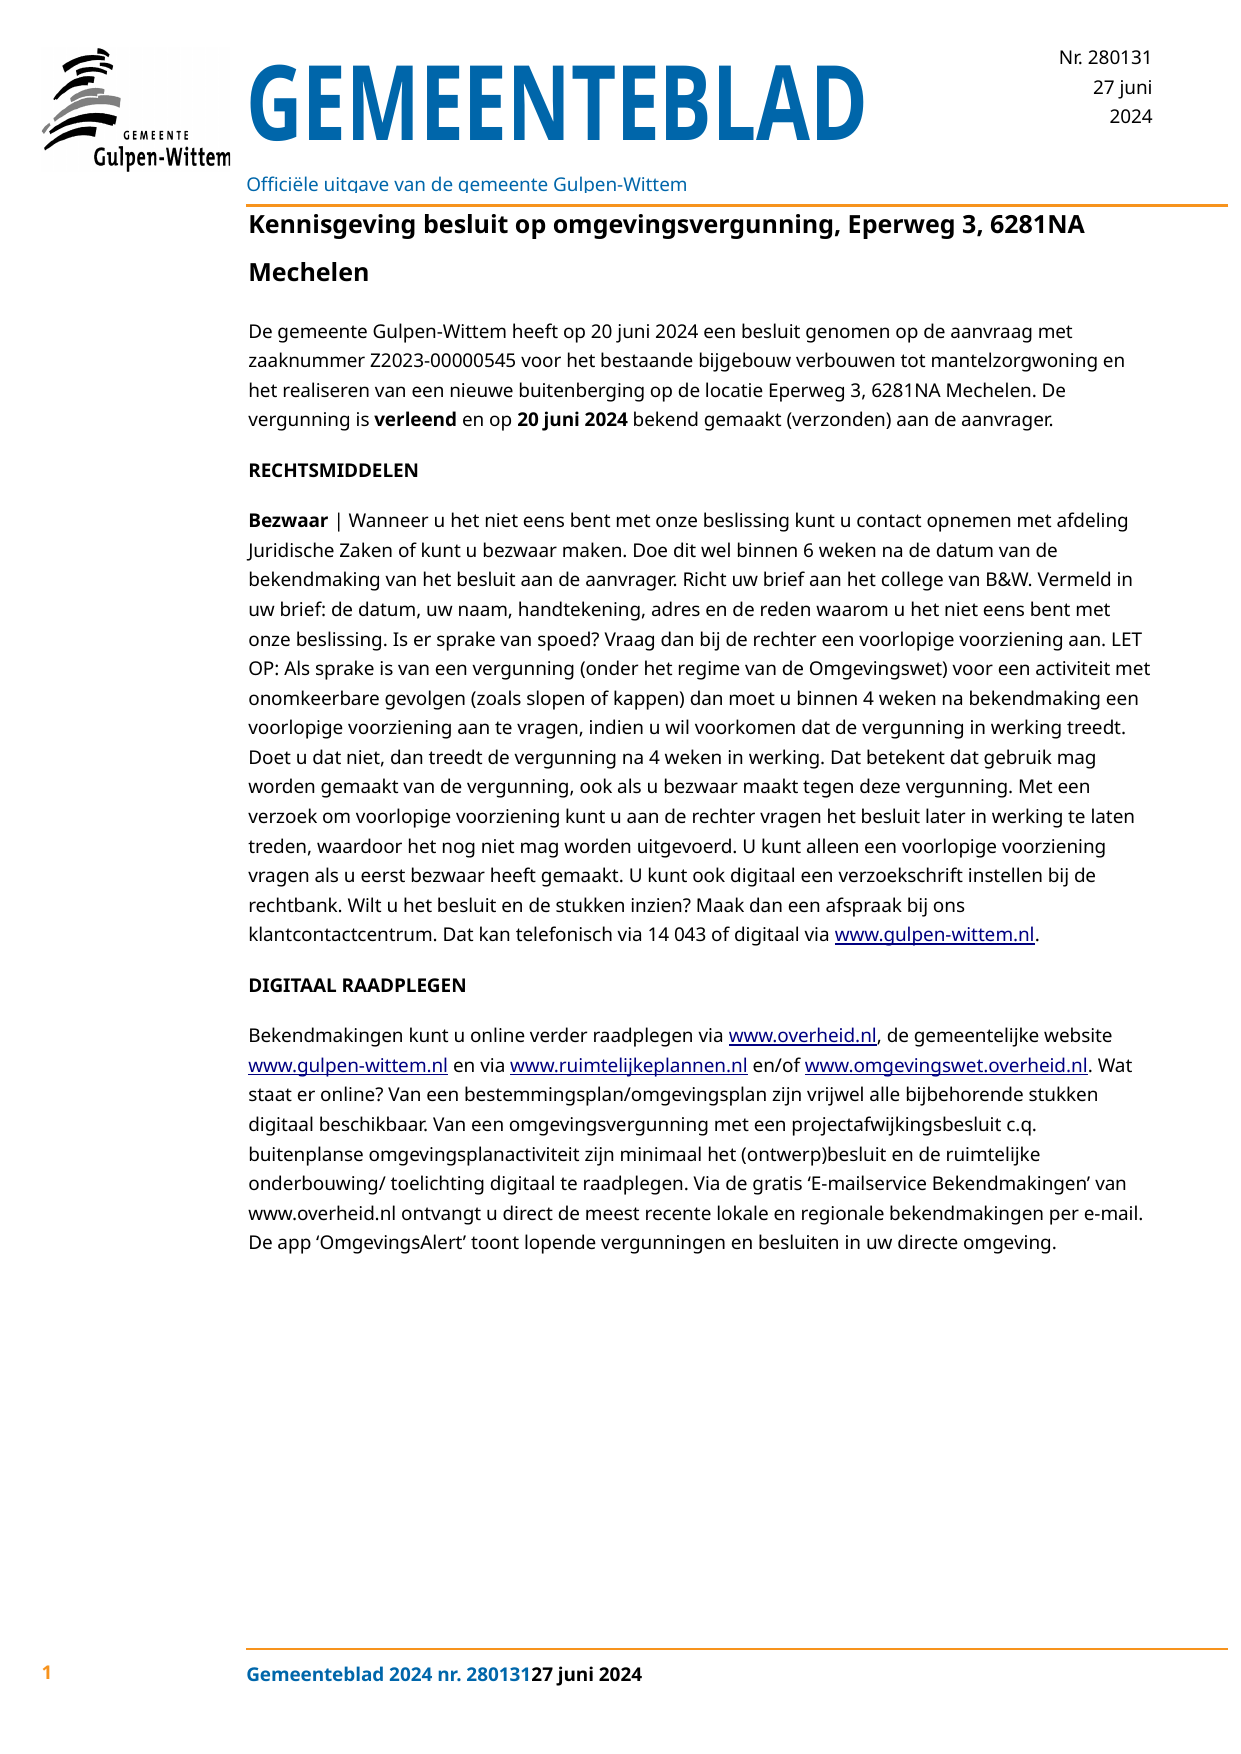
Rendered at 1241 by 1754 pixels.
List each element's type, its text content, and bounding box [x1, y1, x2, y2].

text RECHTSMIDDELEN [248, 457, 1152, 483]
text DIGITAAL RAADPLEGEN [248, 972, 1152, 998]
text De gemeente Gulpen-Wittem heeft op 20 juni 2024 een besluit genomen op de aanvraag met zaaknummer Z2023-00000545 voor het bestaande bijgebouw verbouwen tot mantelzorgwoning en het realiseren van een nieuwe buitenberging op de locatie Eperweg 3, 6281NA Mechelen. De vergunning is verleend en op 20 juni 2024 bekend gemaakt (verzonden) aan de aanvrager. [248, 318, 1152, 432]
text Kennisgeving besluit op omgevingsvergunning, Eperweg 3, 6281NA Mechelen [248, 207, 1152, 288]
text Bezwaar | Wanneer u het niet eens bent met onze beslissing kunt u contact opnemen met afdeling Juridische Zaken of kunt u bezwaar maken. Doe dit wel binnen 6 weken na de datum van de bekendmaking van het besluit aan de aanvrager. Richt uw brief aan het college van B&W. Vermeld in uw brief: de datum, uw naam, handtekening, adres en de reden waarom u het niet eens bent met onze beslissing. Is er sprake van spoed? Vraag dan bij de rechter een voorlopige voorziening aan. LET OP: Als sprake is van een vergunning (onder het regime van de Omgevingswet) voor een activiteit met onomkeerbare gevolgen (zoals slopen of kappen) dan moet u binnen 4 weken na bekendmaking een voorlopige voorziening aan te vragen, indien u wil voorkomen dat de vergunning in werking treedt. Doet u dat niet, dan treedt de vergunning na 4 weken in werking. Dat betekent dat gebruik mag worden gemaakt van de vergunning, ook als u bezwaar maakt tegen deze vergunning. Met een verzoek om voorlopige voorziening kunt u aan de rechter vragen het besluit later in werking te laten treden, waardoor het nog niet mag worden uitgevoerd. U kunt alleen een voorlopige voorziening vragen als u eerst bezwaar heeft gemaakt. U kunt ook digitaal een verzoekschrift instellen bij de rechtbank. Wilt u het besluit en de stukken inzien? Maak dan een afspraak bij ons klantcontactcentrum. Dat kan telefonisch via 14 043 of digitaal via www.gulpen-wittem.nl. [248, 507, 1152, 947]
picture [41, 47, 231, 172]
text Bekendmakingen kunt u online verder raadplegen via www.overheid.nl, de gemeentelijke website www.gulpen-wittem.nl en via www.ruimtelijkeplannen.nl en/of www.omgevingswet.overheid.nl. Wat staat er online? Van een bestemmingsplan/omgevingsplan zijn vrijwel alle bijbehorende stukken digitaal beschikbaar. Van een omgevingsvergunning met een projectafwijkingsbesluit c.q. buitenplanse omgevingsplanactiviteit zijn minimaal het (ontwerp)besluit en de ruimtelijke onderbouwing/ toelichting digitaal te raadplegen. Via de gratis ‘E-mailservice Bekendmakingen’ van www.overheid.nl ontvangt u direct de meest recente lokale en regionale bekendmakingen per e-mail. De app ‘OmgevingsAlert’ toont lopende vergunningen en besluiten in uw directe omgeving. [248, 1022, 1152, 1255]
